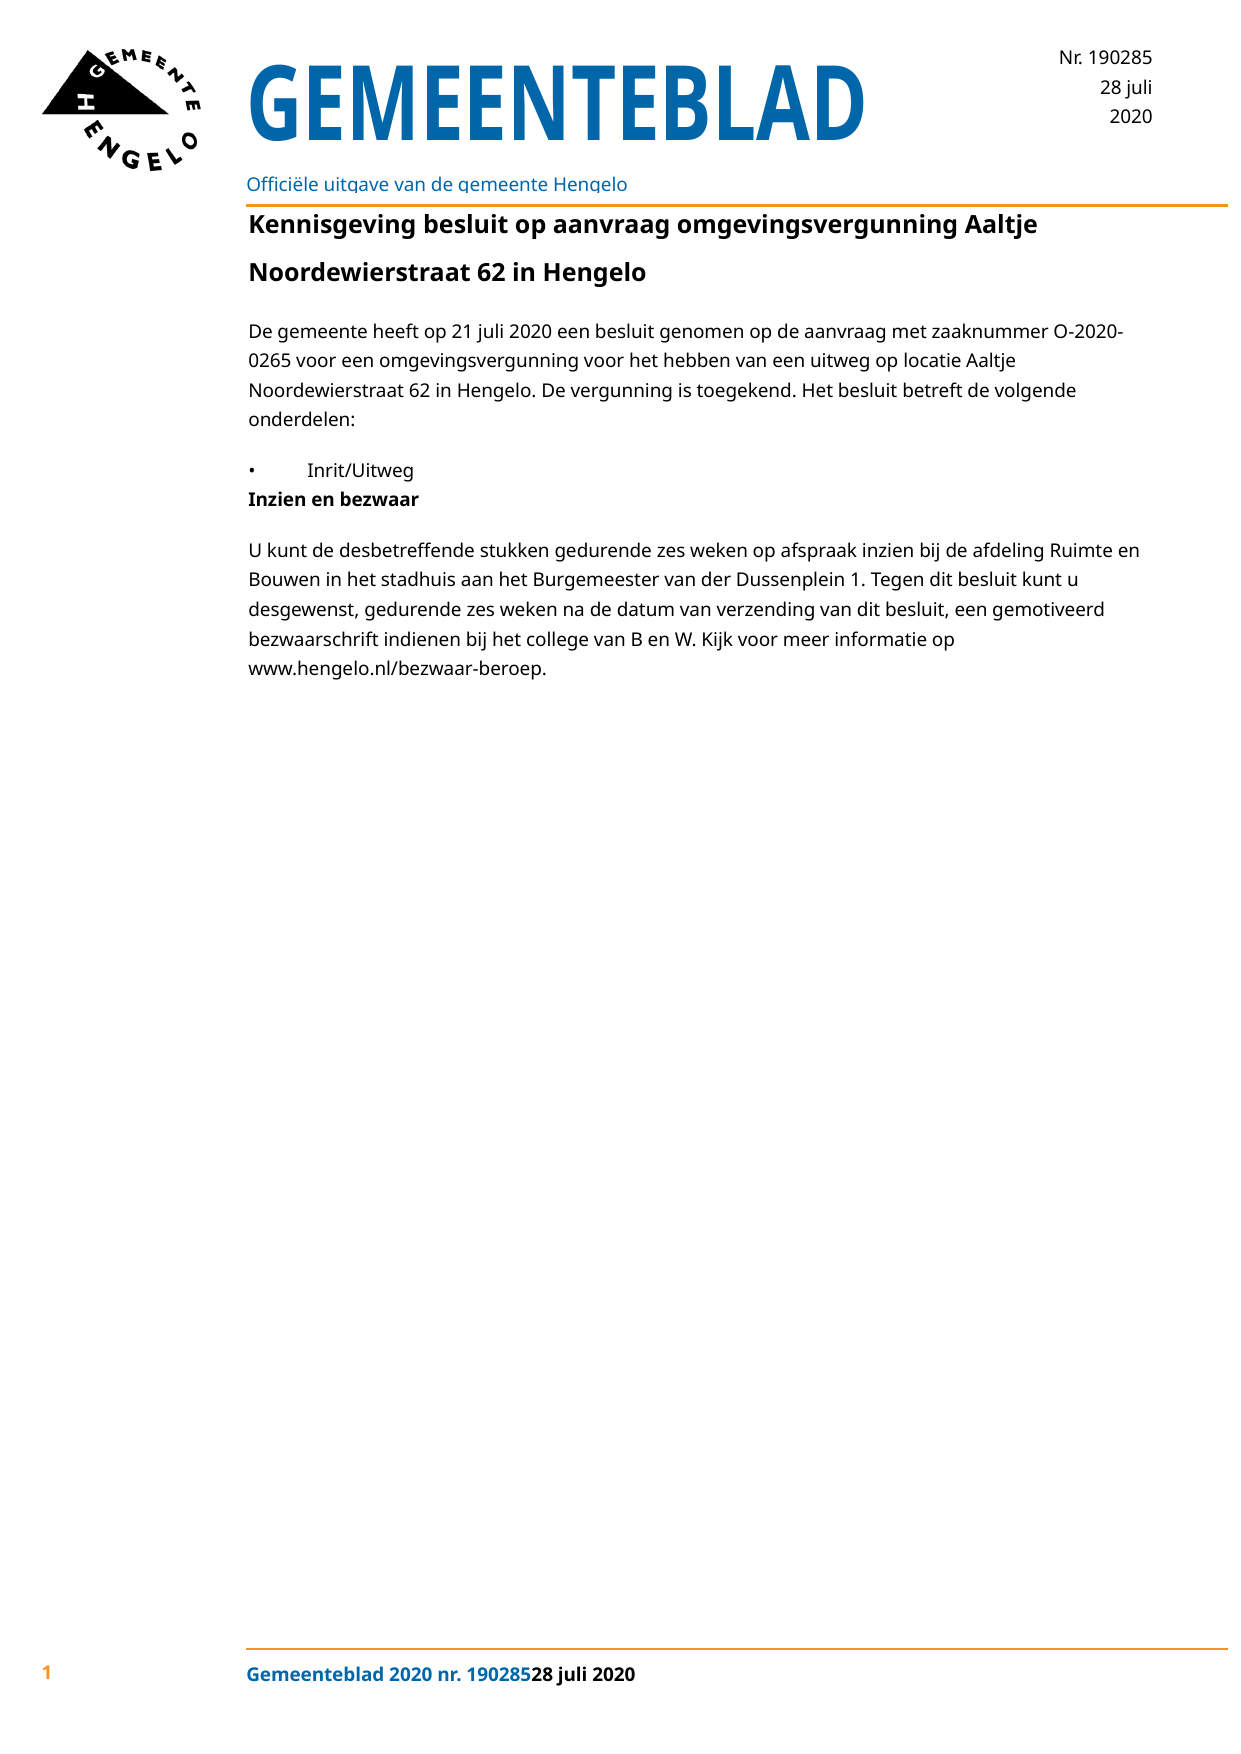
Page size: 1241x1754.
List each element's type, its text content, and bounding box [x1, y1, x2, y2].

text Kennisgeving besluit op aanvraag omgevingsvergunning Aaltje Noordewierstraat 62 in Hengelo [248, 207, 1152, 288]
text U kunt de desbetreffende stukken gedurende zes weken op afspraak inzien bij de afdeling Ruimte en Bouwen in het stadhuis aan het Burgemeester van der Dussenplein 1. Tegen dit besluit kunt u desgewenst, gedurende zes weken na de datum van verzending van dit besluit, een gemotiveerd bezwaarschrift indienen bij het college van B en W. Kijk voor meer informatie op www.hengelo.nl/bezwaar-beroep. [248, 537, 1152, 681]
list Inrit/Uitweg [248, 457, 1152, 483]
text Inzien en bezwaar [248, 487, 1152, 512]
text De gemeente heeft op 21 juli 2020 een besluit genomen op de aanvraag met zaaknummer O-2020-0265 voor een omgevingsvergunning voor het hebben van een uitweg op locatie Aaltje Noordewierstraat 62 in Hengelo. De vergunning is toegekend. Het besluit betreft de volgende onderdelen: [248, 318, 1152, 432]
picture [41, 47, 231, 172]
